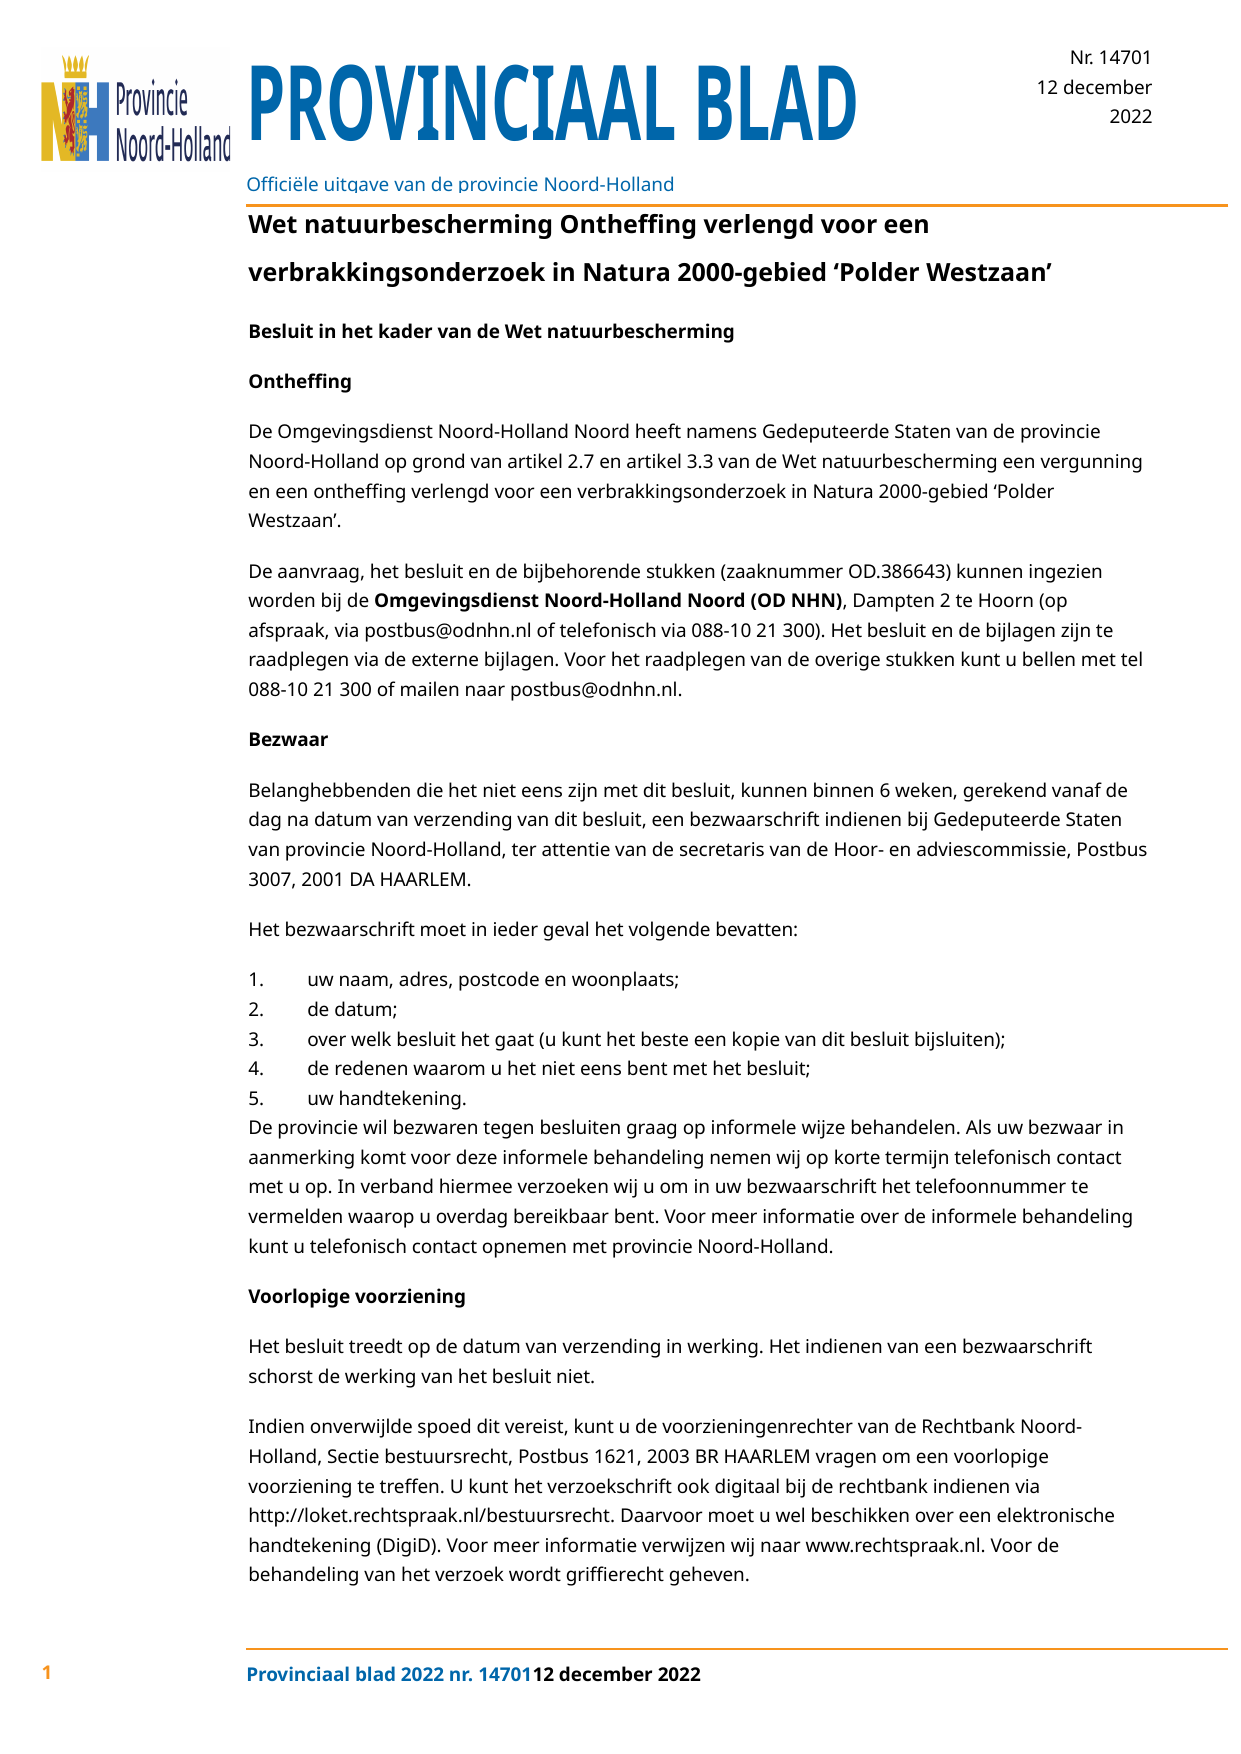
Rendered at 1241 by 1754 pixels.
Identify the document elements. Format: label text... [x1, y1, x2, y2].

text Besluit in het kader van de Wet natuurbescherming [248, 318, 1152, 344]
text De provincie wil bezwaren tegen besluiten graag op informele wijze behandelen. Als uw bezwaar in aanmerking komt voor deze informele behandeling nemen wij op korte termijn telefonisch contact met u op. In verband hiermee verzoeken wij u om in uw bezwaarschrift het telefoonnummer te vermelden waarop u overdag bereikbaar bent. Voor meer informatie over de informele behandeling kunt u telefonisch contact opnemen met provincie Noord-Holland. [248, 1114, 1152, 1259]
list over welk besluit het gaat (u kunt het beste een kopie van dit besluit bijsluiten); [248, 1026, 1152, 1052]
list uw naam, adres, postcode en woonplaats; [248, 967, 1152, 992]
list de redenen waarom u het niet eens bent met het besluit; [248, 1055, 1152, 1081]
picture [41, 47, 231, 172]
text Het bezwaarschrift moet in ieder geval het volgende bevatten: [248, 916, 1152, 942]
text De Omgevingsdienst Noord-Holland Noord heeft namens Gedeputeerde Staten van de provincie Noord-Holland op grond van artikel 2.7 en artikel 3.3 van de Wet natuurbescherming een vergunning en een ontheffing verlengd voor een verbrakkingsonderzoek in Natura 2000-gebied ‘Polder Westzaan’. [248, 419, 1152, 533]
text Bezwaar [248, 727, 1152, 752]
text Belanghebbenden die het niet eens zijn met dit besluit, kunnen binnen 6 weken, gerekend vanaf de dag na datum van verzending van dit besluit, een bezwaarschrift indienen bij Gedeputeerde Staten van provincie Noord-Holland, ter attentie van de secretaris van de Hoor- en adviescommissie, Postbus 3007, 2001 DA HAARLEM. [248, 777, 1152, 892]
list uw handtekening. [248, 1085, 1152, 1111]
list de datum; [248, 996, 1152, 1022]
text Ontheffing [248, 368, 1152, 394]
text Voorlopige voorziening [248, 1283, 1152, 1309]
text Indien onverwijlde spoed dit vereist, kunt u de voorzieningenrechter van de Rechtbank Noord-Holland, Sectie bestuursrecht, Postbus 1621, 2003 BR HAARLEM vragen om een voorlopige voorziening te treffen. U kunt het verzoekschrift ook digitaal bij de rechtbank indienen via http://loket.rechtspraak.nl/bestuursrecht. Daarvoor moet u wel beschikken over een elektronische handtekening (DigiD). Voor meer informatie verwijzen wij naar www.rechtspraak.nl. Voor de behandeling van het verzoek wordt griffierecht geheven. [248, 1414, 1152, 1587]
text Wet natuurbescherming Ontheffing verlengd voor een verbrakkingsonderzoek in Natura 2000-gebied ‘Polder Westzaan’ [248, 207, 1152, 288]
text De aanvraag, het besluit en de bijbehorende stukken (zaaknummer OD.386643) kunnen ingezien worden bij de Omgevingsdienst Noord-Holland Noord (OD NHN), Dampten 2 te Hoorn (op afspraak, via postbus@odnhn.nl of telefonisch via 088-10 21 300). Het besluit en de bijlagen zijn te raadplegen via de externe bijlagen. Voor het raadplegen van de overige stukken kunt u bellen met tel 088-10 21 300 of mailen naar postbus@odnhn.nl. [248, 558, 1152, 702]
text Het besluit treedt op de datum van verzending in werking. Het indienen van een bezwaarschrift schorst de werking van het besluit niet. [248, 1334, 1152, 1389]
